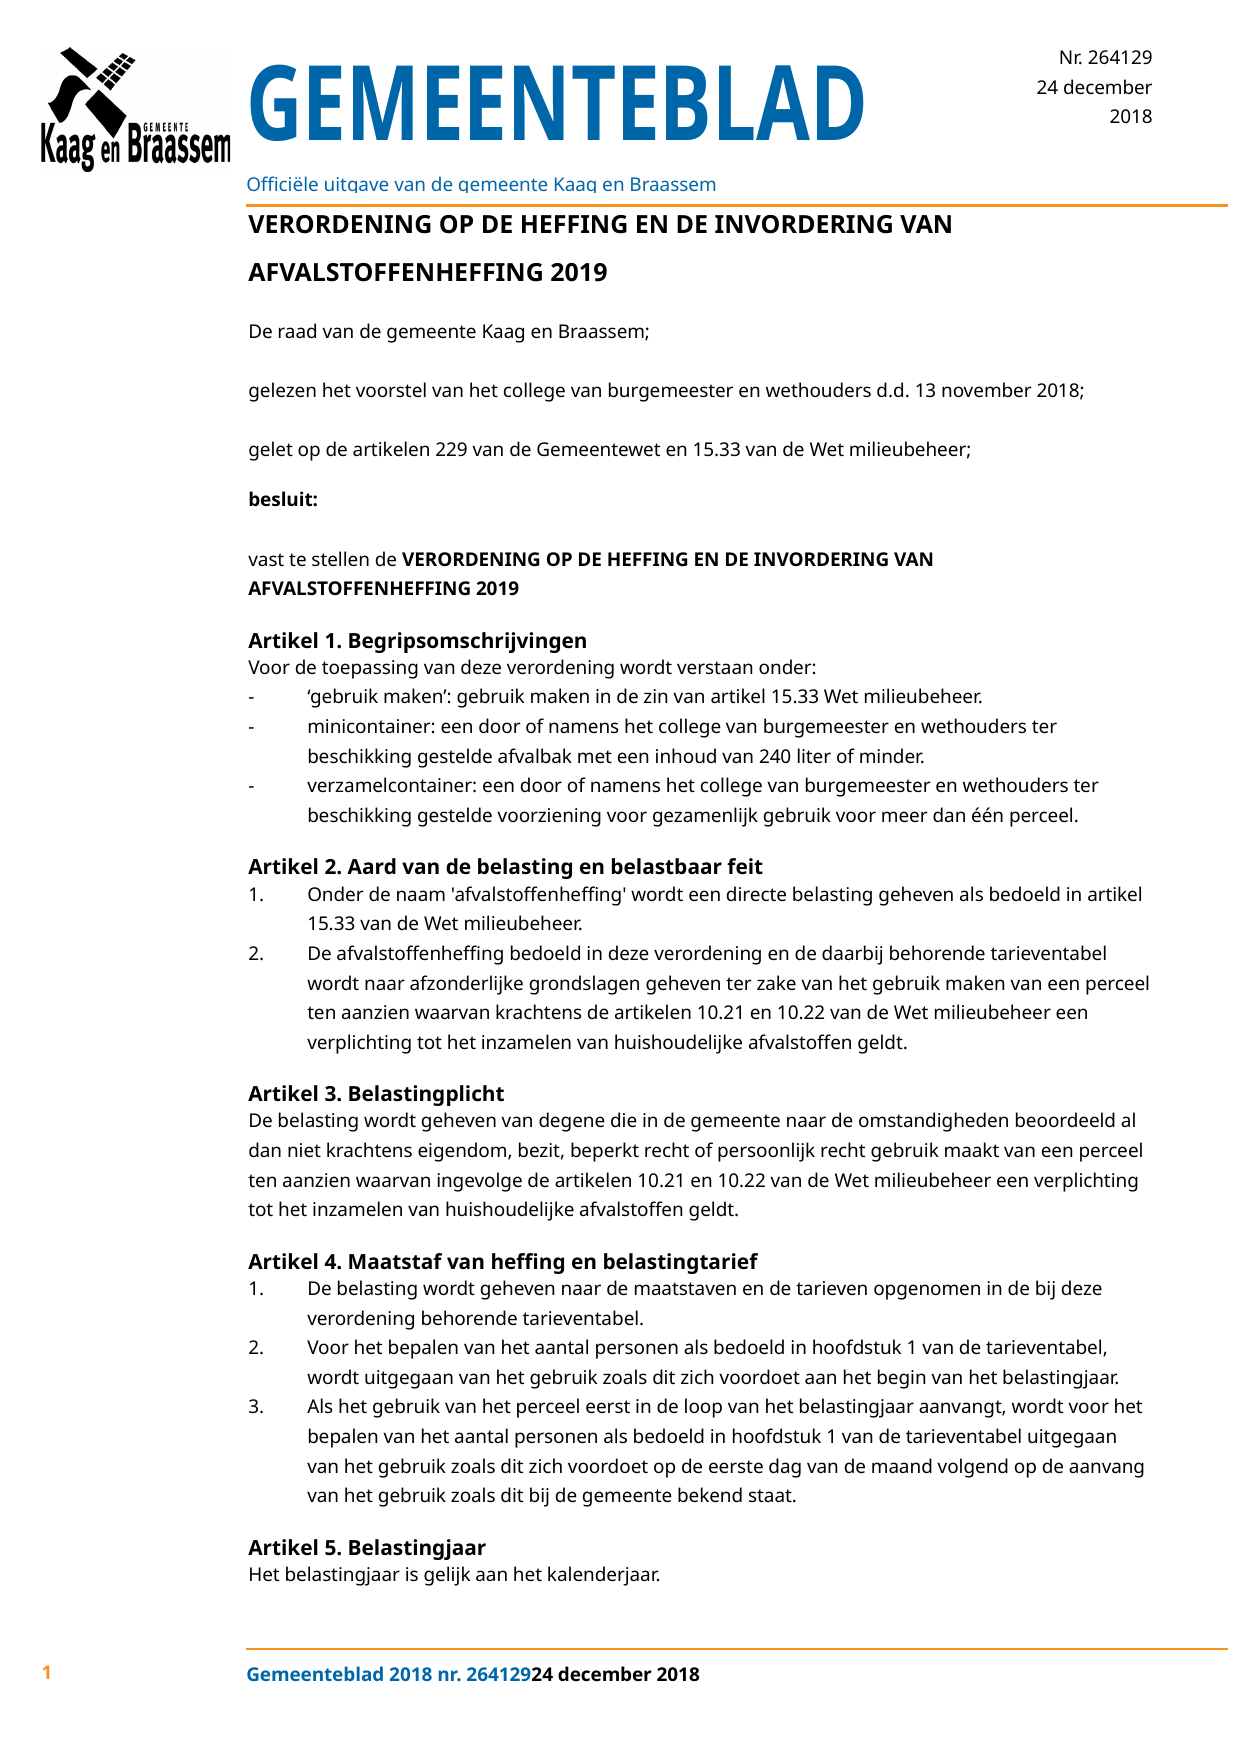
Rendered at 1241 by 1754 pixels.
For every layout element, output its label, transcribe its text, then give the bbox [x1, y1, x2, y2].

text De belasting wordt geheven van degene die in de gemeente naar de omstandigheden beoordeeld al dan niet krachtens eigendom, bezit, beperkt recht of persoonlijk recht gebruik maakt van een perceel ten aanzien waarvan ingevolge de artikelen 10.21 en 10.22 van de Wet milieubeheer een verplichting tot het inzamelen van huishoudelijke afvalstoffen geldt. [248, 1108, 1152, 1222]
text Artikel 5. Belastingjaar [248, 1533, 1152, 1561]
picture [41, 47, 231, 172]
text besluit: [248, 487, 1152, 512]
text gelezen het voorstel van het college van burgemeester en wethouders d.d. 13 november 2018; [248, 377, 1152, 403]
list ‘gebruik maken’: gebruik maken in de zin van artikel 15.33 Wet milieubeheer. [248, 684, 1152, 709]
text Artikel 1. Begripsomschrijvingen [248, 626, 1152, 654]
text Artikel 4. Maatstaf van heffing en belastingtarief [248, 1247, 1152, 1275]
text gelet op de artikelen 229 van de Gemeentewet en 15.33 van de Wet milieubeheer; [248, 436, 1152, 462]
list De belasting wordt geheven naar de maatstaven en de tarieven opgenomen in de bij deze verordening behorende tarieventabel. [248, 1275, 1152, 1331]
text Artikel 3. Belastingplicht [248, 1079, 1152, 1108]
list minicontainer: een door of namens het college van burgemeester en wethouders ter beschikking gestelde afvalbak met een inhoud van 240 liter of minder. [248, 713, 1152, 769]
list Onder de naam 'afvalstoffenheffing' wordt een directe belasting geheven als bedoeld in artikel 15.33 van de Wet milieubeheer. [248, 881, 1152, 936]
text Het belastingjaar is gelijk aan het kalenderjaar. [248, 1561, 1152, 1587]
list verzamelcontainer: een door of namens het college van burgemeester en wethouders ter beschikking gestelde voorziening voor gezamenlijk gebruik voor meer dan één perceel. [248, 772, 1152, 828]
text Artikel 2. Aard van de belasting en belastbaar feit [248, 852, 1152, 881]
text Voor de toepassing van deze verordening wordt verstaan onder: [248, 654, 1152, 680]
text vast te stellen de VERORDENING OP DE HEFFING EN DE INVORDERING VAN AFVALSTOFFENHEFFING 2019 [248, 546, 1152, 601]
list De afvalstoffenheffing bedoeld in deze verordening en de daarbij behorende tarieventabel wordt naar afzonderlijke grondslagen geheven ter zake van het gebruik maken van een perceel ten aanzien waarvan krachtens de artikelen 10.21 en 10.22 van de Wet milieubeheer een verplichting tot het inzamelen van huishoudelijke afvalstoffen geldt. [248, 940, 1152, 1054]
list Als het gebruik van het perceel eerst in de loop van het belastingjaar aanvangt, wordt voor het bepalen van het aantal personen als bedoeld in hoofdstuk 1 van de tarieventabel uitgegaan van het gebruik zoals dit zich voordoet op de eerste dag van de maand volgend op de aanvang van het gebruik zoals dit bij de gemeente bekend staat. [248, 1394, 1152, 1508]
text De raad van de gemeente Kaag en Braassem; [248, 318, 1152, 344]
list Voor het bepalen van het aantal personen als bedoeld in hoofdstuk 1 van de tarieventabel, wordt uitgegaan van het gebruik zoals dit zich voordoet aan het begin van het belastingjaar. [248, 1334, 1152, 1390]
text VERORDENING OP DE HEFFING EN DE INVORDERING VAN AFVALSTOFFENHEFFING 2019 [248, 207, 1152, 288]
